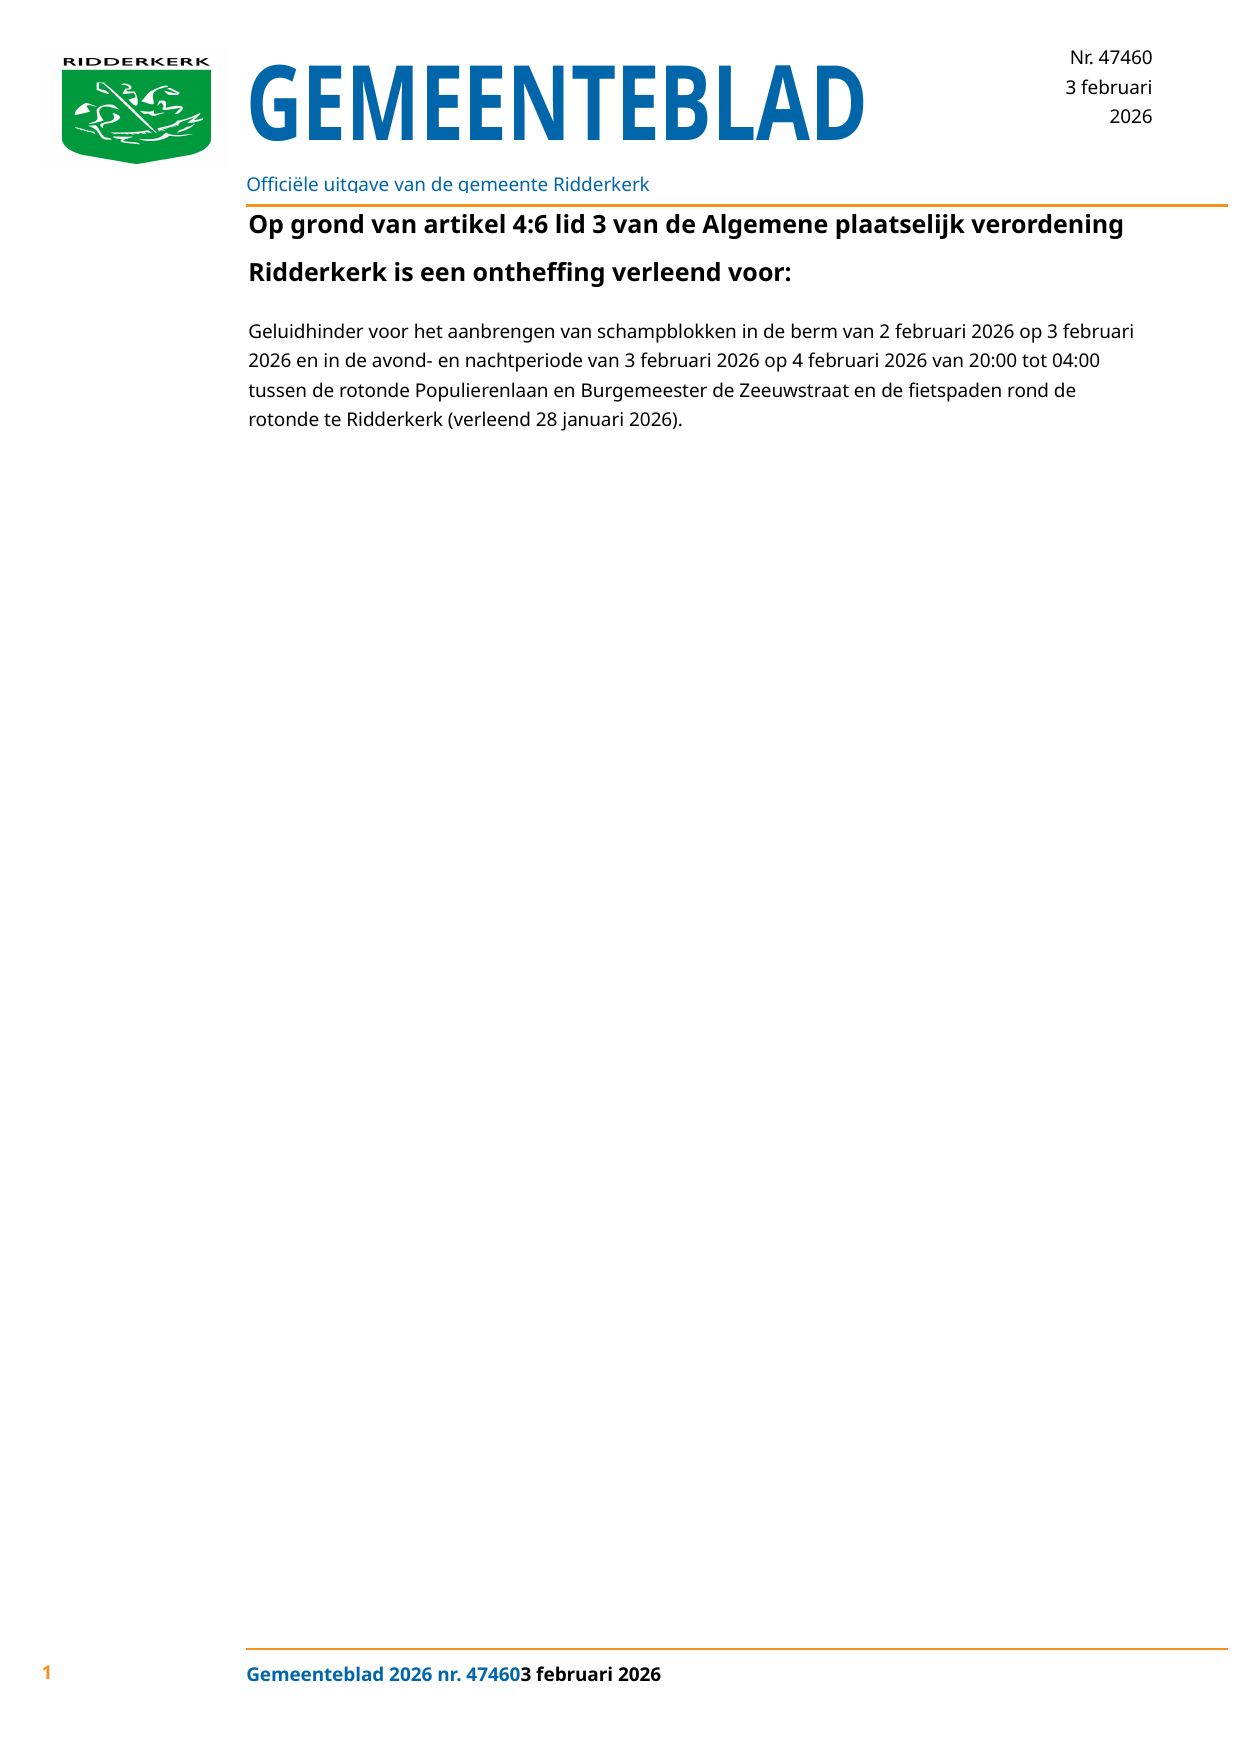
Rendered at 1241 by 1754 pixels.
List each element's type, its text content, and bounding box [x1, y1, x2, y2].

text Geluidhinder voor het aanbrengen van schampblokken in de berm van 2 februari 2026 op 3 februari 2026 en in de avond- en nachtperiode van 3 februari 2026 op 4 februari 2026 van 20:00 tot 04:00 tussen de rotonde Populierenlaan en Burgemeester de Zeeuwstraat en de fietspaden rond de rotonde te Ridderkerk (verleend 28 januari 2026). [248, 318, 1152, 432]
picture [41, 47, 231, 172]
text Op grond van artikel 4:6 lid 3 van de Algemene plaatselijk verordening Ridderkerk is een ontheffing verleend voor: [248, 207, 1152, 288]
